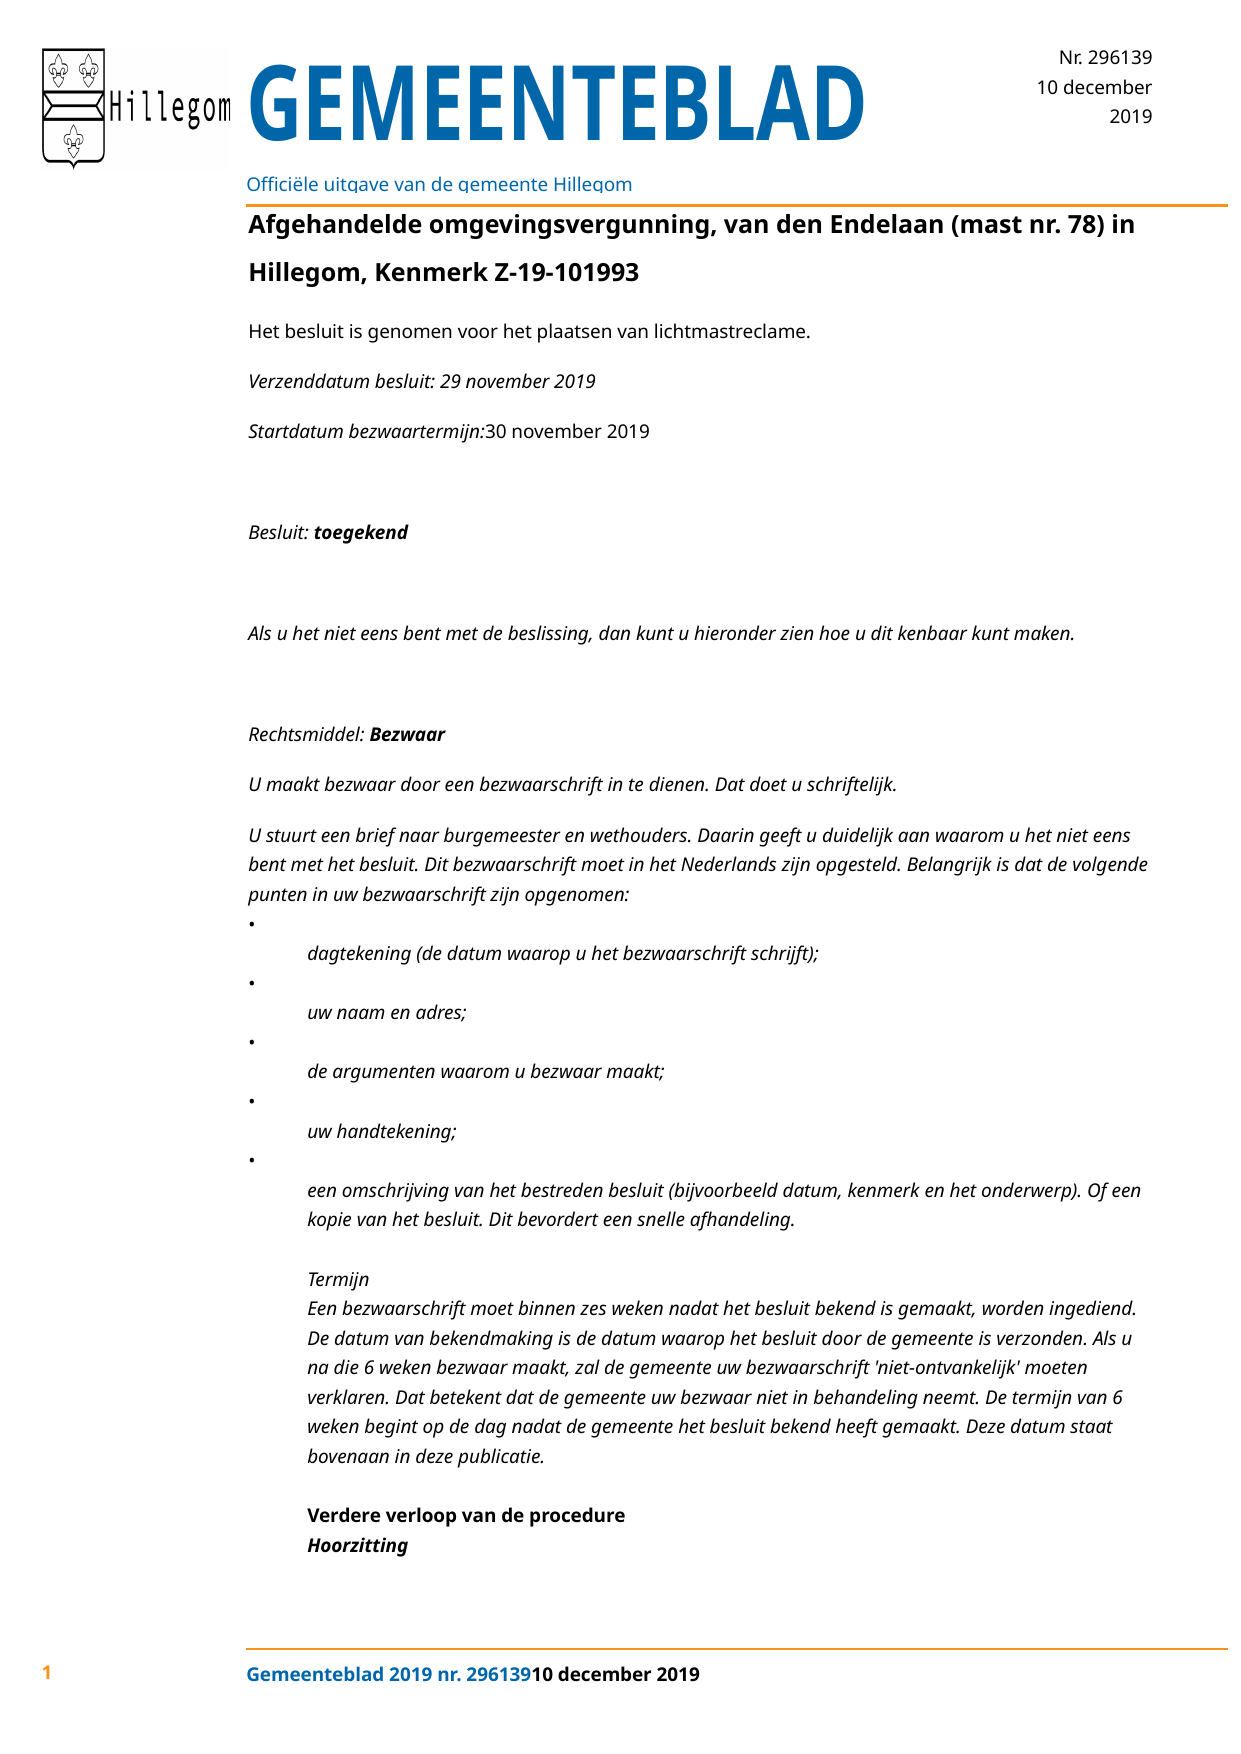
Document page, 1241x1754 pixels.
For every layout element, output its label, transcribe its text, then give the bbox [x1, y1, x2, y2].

text Besluit: toegekend [248, 519, 1152, 545]
list uw handtekening; [248, 1118, 1152, 1144]
list een omschrijving van het bestreden besluit (bijvoorbeeld datum, kenmerk en het onderwerp). Of een kopie van het besluit. Dit bevordert een snelle afhandeling. [248, 1177, 1152, 1232]
text U stuurt een brief naar burgemeester en wethouders. Daarin geeft u duidelijk aan waarom u het niet eens bent met het besluit. Dit bezwaarschrift moet in het Nederlands zijn opgesteld. Belangrijk is dat de volgende punten in uw bezwaarschrift zijn opgenomen: [248, 822, 1152, 907]
list Termijn [248, 1266, 1152, 1292]
list de argumenten waarom u bezwaar maakt; [248, 1059, 1152, 1084]
text Afgehandelde omgevingsvergunning, van den Endelaan (mast nr. 78) in Hillegom, Kenmerk Z-19-101993 [248, 207, 1152, 288]
text Het besluit is genomen voor het plaatsen van lichtmastreclame. [248, 318, 1152, 344]
list Een bezwaarschrift moet binnen zes weken nadat het besluit bekend is gemaakt, worden ingediend. De datum van bekendmaking is de datum waarop het besluit door de gemeente is verzonden. Als u na die 6 weken bezwaar maakt, zal de gemeente uw bezwaarschrift 'niet-ontvankelijk' moeten verklaren. Dat betekent dat de gemeente uw bezwaar niet in behandeling neemt. De termijn van 6 weken begint op de dag nadat de gemeente het besluit bekend heeft gemaakt. Deze datum staat bovenaan in deze publicatie. [248, 1295, 1152, 1469]
text Verzenddatum besluit: 29 november 2019 [248, 368, 1152, 394]
list uw naam en adres; [248, 999, 1152, 1025]
list Hoorzitting [248, 1532, 1152, 1558]
text U maakt bezwaar door een bezwaarschrift in te dienen. Dat doet u schriftelijk. [248, 772, 1152, 797]
list Verdere verloop van de procedure [248, 1502, 1152, 1528]
picture [41, 47, 231, 172]
text Startdatum bezwaartermijn:30 november 2019 [248, 419, 1152, 444]
text Als u het niet eens bent met de beslissing, dan kunt u hieronder zien hoe u dit kenbaar kunt maken. [248, 620, 1152, 646]
list dagtekening (de datum waarop u het bezwaarschrift schrijft); [248, 940, 1152, 966]
text Rechtsmiddel: Bezwaar [248, 721, 1152, 747]
